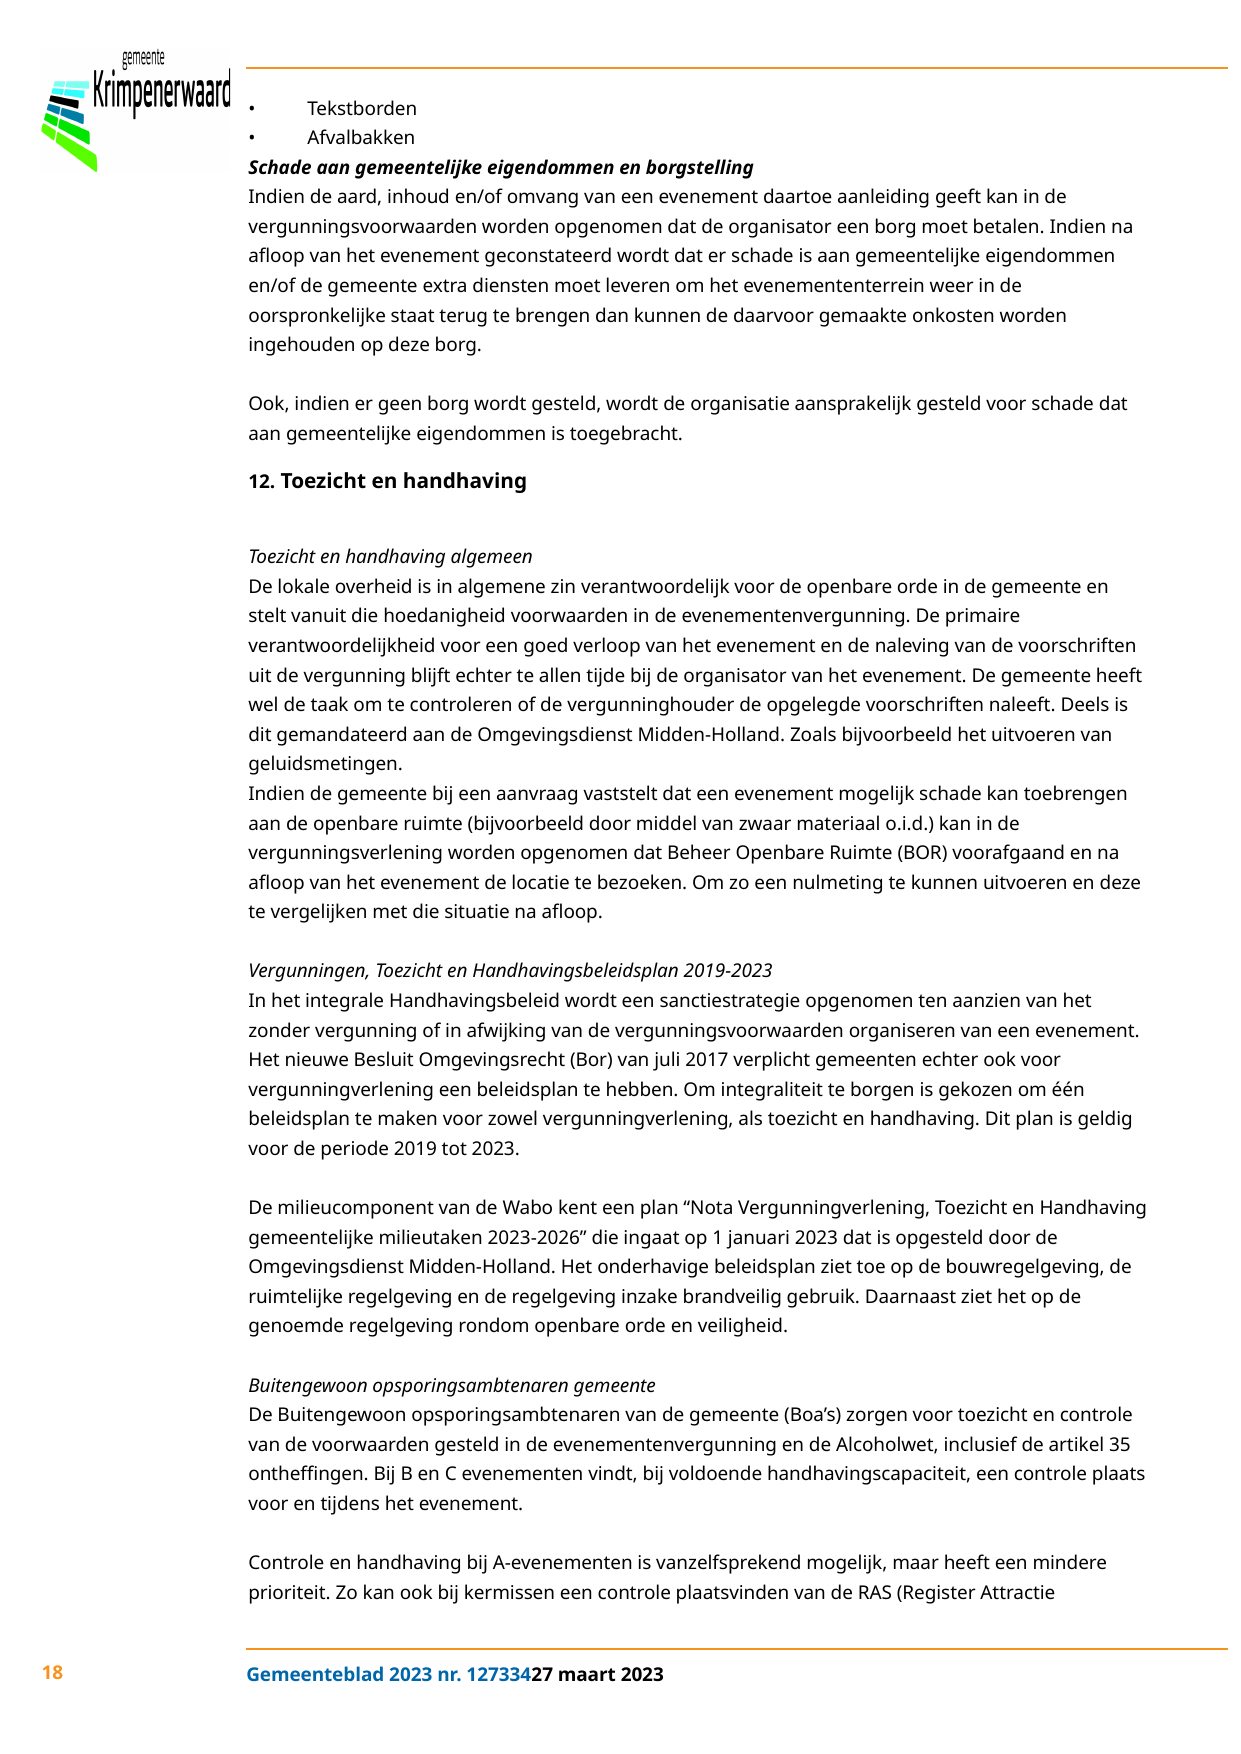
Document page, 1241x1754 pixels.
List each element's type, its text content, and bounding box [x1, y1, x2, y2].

list Afvalbakken [248, 124, 1152, 150]
text Ook, indien er geen borg wordt gesteld, wordt de organisatie aansprakelijk gesteld voor schade dat aan gemeentelijke eigendommen is toegebracht. [248, 391, 1152, 446]
text De Buitengewoon opsporingsambtenaren van de gemeente (Boa’s) zorgen voor toezicht en controle van de voorwaarden gesteld in de evenementenvergunning en de Alcoholwet, inclusief de artikel 35 ontheffingen. Bij B en C evenementen vindt, bij voldoende handhavingscapaciteit, een controle plaats voor en tijdens het evenement. [248, 1401, 1152, 1516]
text Indien de gemeente bij een aanvraag vaststelt dat een evenement mogelijk schade kan toebrengen aan de openbare ruimte (bijvoorbeeld door middel van zwaar materiaal o.i.d.) kan in de vergunningsverlening worden opgenomen dat Beheer Openbare Ruimte (BOR) voorafgaand en na afloop van het evenement de locatie te bezoeken. Om zo een nulmeting te kunnen uitvoeren en deze te vergelijken met die situatie na afloop. [248, 780, 1152, 924]
text Vergunningen, Toezicht en Handhavingsbeleidsplan 2019-2023 [248, 958, 1152, 983]
text Buitengewoon opsporingsambtenaren gemeente [248, 1372, 1152, 1398]
text In het integrale Handhavingsbeleid wordt een sanctiestrategie opgenomen ten aanzien van het zonder vergunning of in afwijking van de vergunningsvoorwaarden organiseren van een evenement. Het nieuwe Besluit Omgevingsrecht (Bor) van juli 2017 verplicht gemeenten echter ook voor vergunningverlening een beleidsplan te hebben. Om integraliteit te borgen is gekozen om één beleidsplan te maken voor zowel vergunningverlening, als toezicht en handhaving. Dit plan is geldig voor de periode 2019 tot 2023. [248, 987, 1152, 1161]
text Toezicht en handhaving algemeen [248, 543, 1152, 569]
text De lokale overheid is in algemene zin verantwoordelijk voor de openbare orde in de gemeente en stelt vanuit die hoedanigheid voorwaarden in de evenementenvergunning. De primaire verantwoordelijkheid voor een goed verloop van het evenement en de naleving van de voorschriften uit de vergunning blijft echter te allen tijde bij de organisator van het evenement. De gemeente heeft wel de taak om te controleren of de vergunninghouder de opgelegde voorschriften naleeft. Deels is dit gemandateerd aan de Omgevingsdienst Midden-Holland. Zoals bijvoorbeeld het uitvoeren van geluidsmetingen. [248, 573, 1152, 776]
text Controle en handhaving bij A-evenementen is vanzelfsprekend mogelijk, maar heeft een mindere prioriteit. Zo kan ook bij kermissen een controle plaatsvinden van de RAS (Register Attractie [248, 1549, 1152, 1605]
text De milieucomponent van de Wabo kent een plan “Nota Vergunningverlening, Toezicht en Handhaving gemeentelijke milieutaken 2023-2026” die ingaat op 1 januari 2023 dat is opgesteld door de Omgevingsdienst Midden-Holland. Het onderhavige beleidsplan ziet toe op de bouwregelgeving, de ruimtelijke regelgeving en de regelgeving inzake brandveilig gebruik. Daarnaast ziet het op de genoemde regelgeving rondom openbare orde en veiligheid. [248, 1194, 1152, 1338]
picture [41, 47, 231, 172]
text 12. Toezicht en handhaving [248, 466, 1152, 494]
text Schade aan gemeentelijke eigendommen en borgstelling [248, 154, 1152, 180]
list Tekstborden [248, 95, 1152, 121]
text Indien de aard, inhoud en/of omvang van een evenement daartoe aanleiding geeft kan in de vergunningsvoorwaarden worden opgenomen dat de organisator een borg moet betalen. Indien na afloop van het evenement geconstateerd wordt dat er schade is aan gemeentelijke eigendommen en/of de gemeente extra diensten moet leveren om het evenemententerrein weer in de oorspronkelijke staat terug te brengen dan kunnen de daarvoor gemaakte onkosten worden ingehouden op deze borg. [248, 183, 1152, 357]
